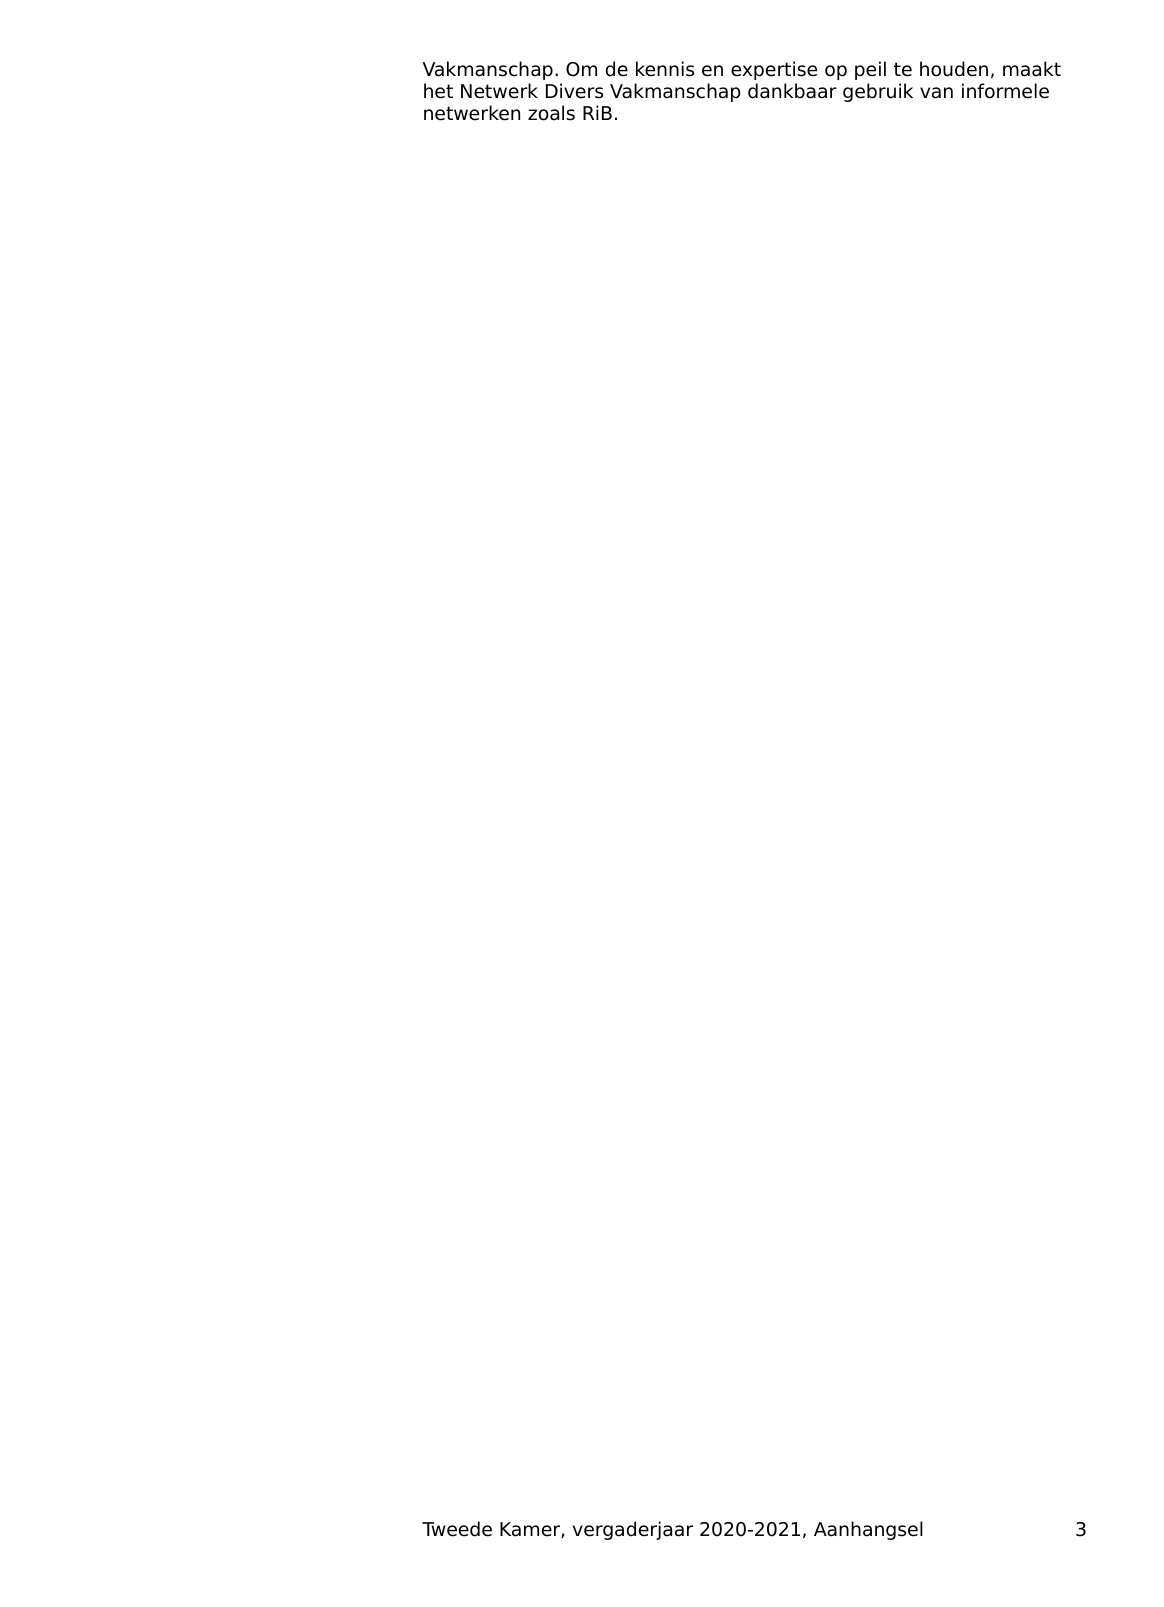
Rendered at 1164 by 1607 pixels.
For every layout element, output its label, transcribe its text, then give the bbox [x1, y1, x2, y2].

text Vakmanschap. Om de kennis en expertise op peil te houden, maakt het Netwerk Divers Vakmanschap dankbaar gebruik van informele netwerken zoals RiB. [422, 59, 1087, 125]
